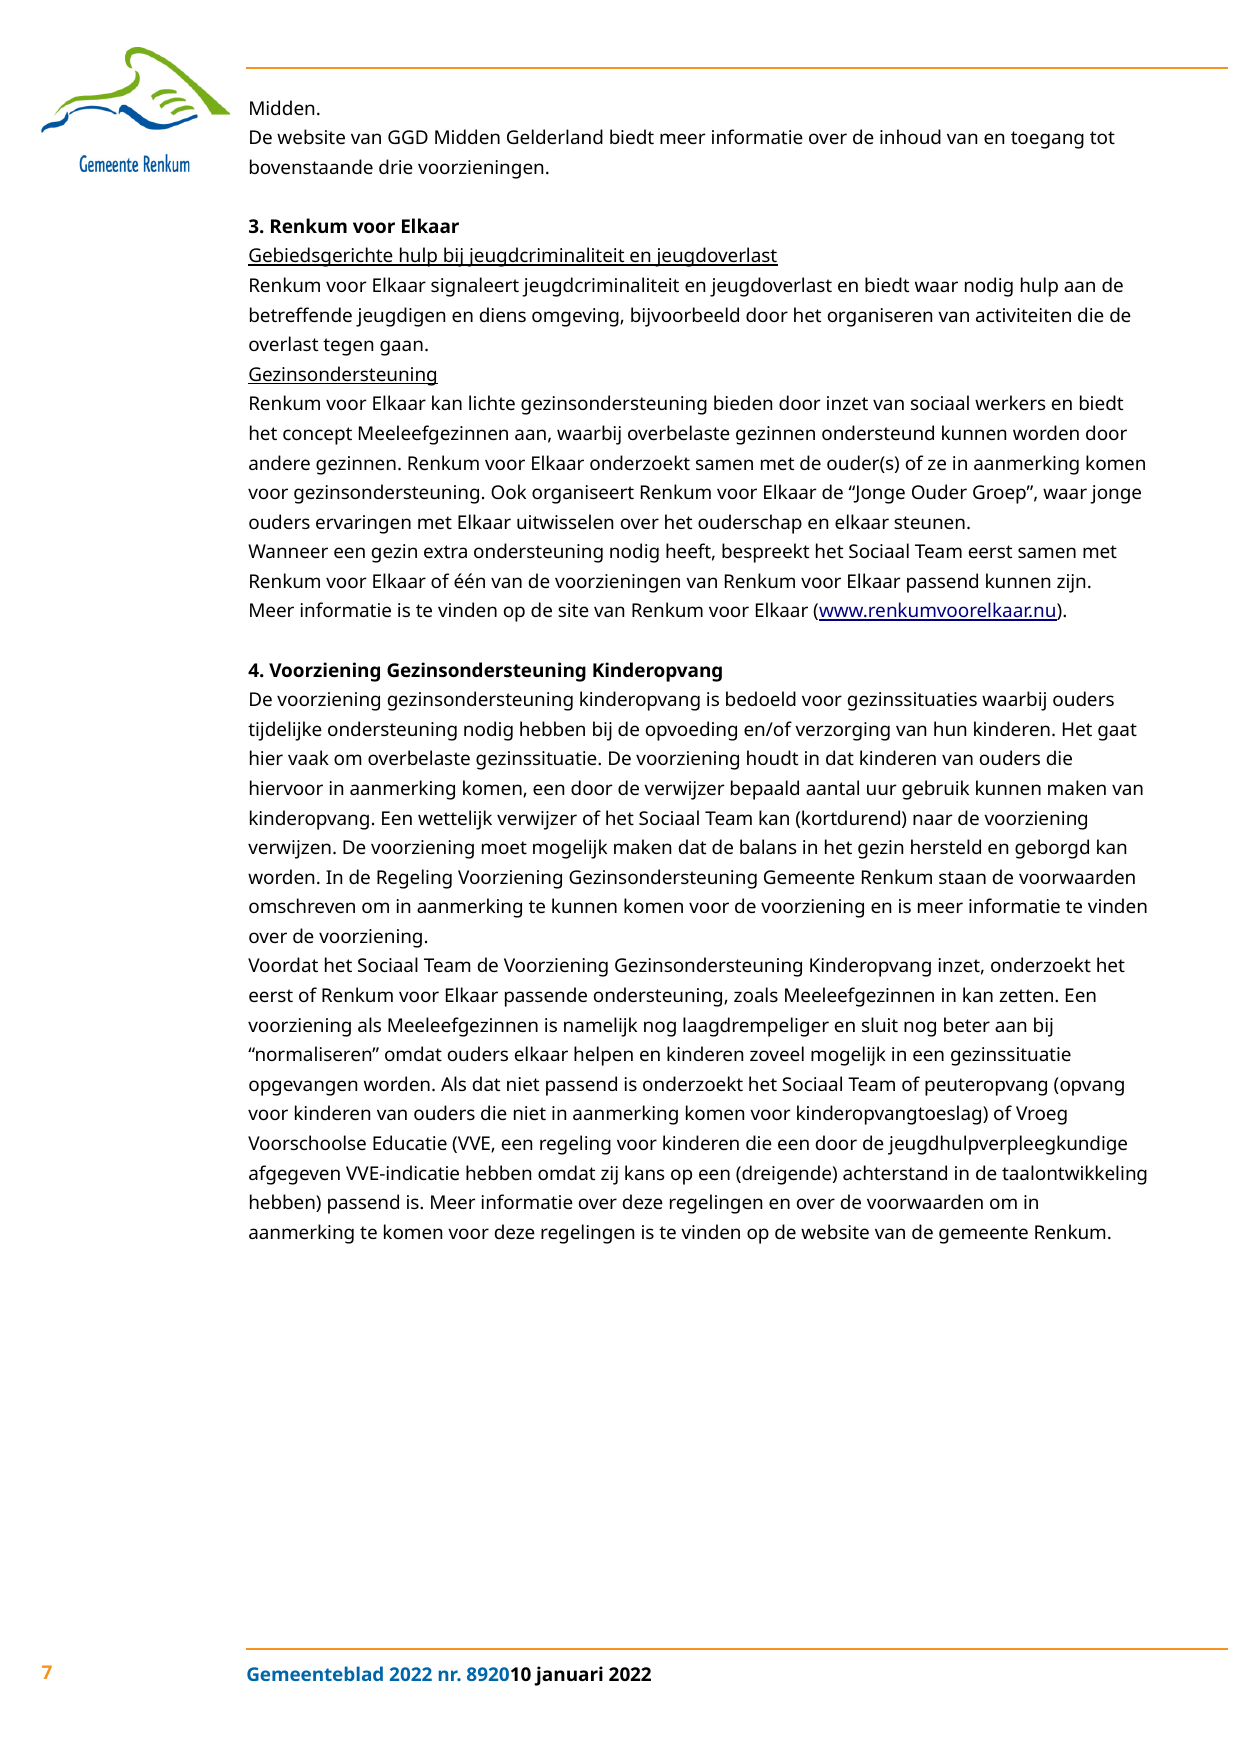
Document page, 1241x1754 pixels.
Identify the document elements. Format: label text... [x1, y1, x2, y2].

text 4. Voorziening Gezinsondersteuning Kinderopvang [248, 657, 1152, 683]
text Wanneer een gezin extra ondersteuning nodig heeft, bespreekt het Sociaal Team eerst samen met Renkum voor Elkaar of één van de voorzieningen van Renkum voor Elkaar passend kunnen zijn. [248, 538, 1152, 594]
text 3. Renkum voor Elkaar [248, 213, 1152, 239]
text De voorziening gezinsondersteuning kinderopvang is bedoeld voor gezinssituaties waarbij ouders tijdelijke ondersteuning nodig hebben bij de opvoeding en/of verzorging van hun kinderen. Het gaat hier vaak om overbelaste gezinssituatie. De voorziening houdt in dat kinderen van ouders die hiervoor in aanmerking komen, een door de verwijzer bepaald aantal uur gebruik kunnen maken van kinderopvang. Een wettelijk verwijzer of het Sociaal Team kan (kortdurend) naar de voorziening verwijzen. De voorziening moet mogelijk maken dat de balans in het gezin hersteld en geborgd kan worden. In de Regeling Voorziening Gezinsondersteuning Gemeente Renkum staan de voorwaarden omschreven om in aanmerking te kunnen komen voor de voorziening en is meer informatie te vinden over de voorziening. [248, 686, 1152, 949]
text Meer informatie is te vinden op de site van Renkum voor Elkaar (www.renkumvoorelkaar.nu). [248, 598, 1152, 623]
text Midden. [248, 95, 1152, 121]
text Renkum voor Elkaar signaleert jeugdcriminaliteit en jeugdoverlast en biedt waar nodig hulp aan de betreffende jeugdigen en diens omgeving, bijvoorbeeld door het organiseren van activiteiten die de overlast tegen gaan. [248, 272, 1152, 357]
text Gebiedsgerichte hulp bij jeugdcriminaliteit en jeugdoverlast [248, 243, 1152, 268]
text Gezinsondersteuning [248, 361, 1152, 387]
text Voordat het Sociaal Team de Voorziening Gezinsondersteuning Kinderopvang inzet, onderzoekt het eerst of Renkum voor Elkaar passende ondersteuning, zoals Meeleefgezinnen in kan zetten. Een voorziening als Meeleefgezinnen is namelijk nog laagdrempeliger en sluit nog beter aan bij “normaliseren” omdat ouders elkaar helpen en kinderen zoveel mogelijk in een gezinssituatie opgevangen worden. Als dat niet passend is onderzoekt het Sociaal Team of peuteropvang (opvang voor kinderen van ouders die niet in aanmerking komen voor kinderopvangtoeslag) of Vroeg Voorschoolse Educatie (VVE, een regeling voor kinderen die een door de jeugdhulpverpleegkundige afgegeven VVE-indicatie hebben omdat zij kans op een (dreigende) achterstand in de taalontwikkeling hebben) passend is. Meer informatie over deze regelingen en over de voorwaarden om in aanmerking te komen voor deze regelingen is te vinden op de website van de gemeente Renkum. [248, 953, 1152, 1245]
text De website van GGD Midden Gelderland biedt meer informatie over de inhoud van en toegang tot bovenstaande drie voorzieningen. [248, 124, 1152, 180]
picture [41, 47, 231, 172]
text Renkum voor Elkaar kan lichte gezinsondersteuning bieden door inzet van sociaal werkers en biedt het concept Meeleefgezinnen aan, waarbij overbelaste gezinnen ondersteund kunnen worden door andere gezinnen. Renkum voor Elkaar onderzoekt samen met de ouder(s) of ze in aanmerking komen voor gezinsondersteuning. Ook organiseert Renkum voor Elkaar de “Jonge Ouder Groep”, waar jonge ouders ervaringen met Elkaar uitwisselen over het ouderschap en elkaar steunen. [248, 391, 1152, 535]
